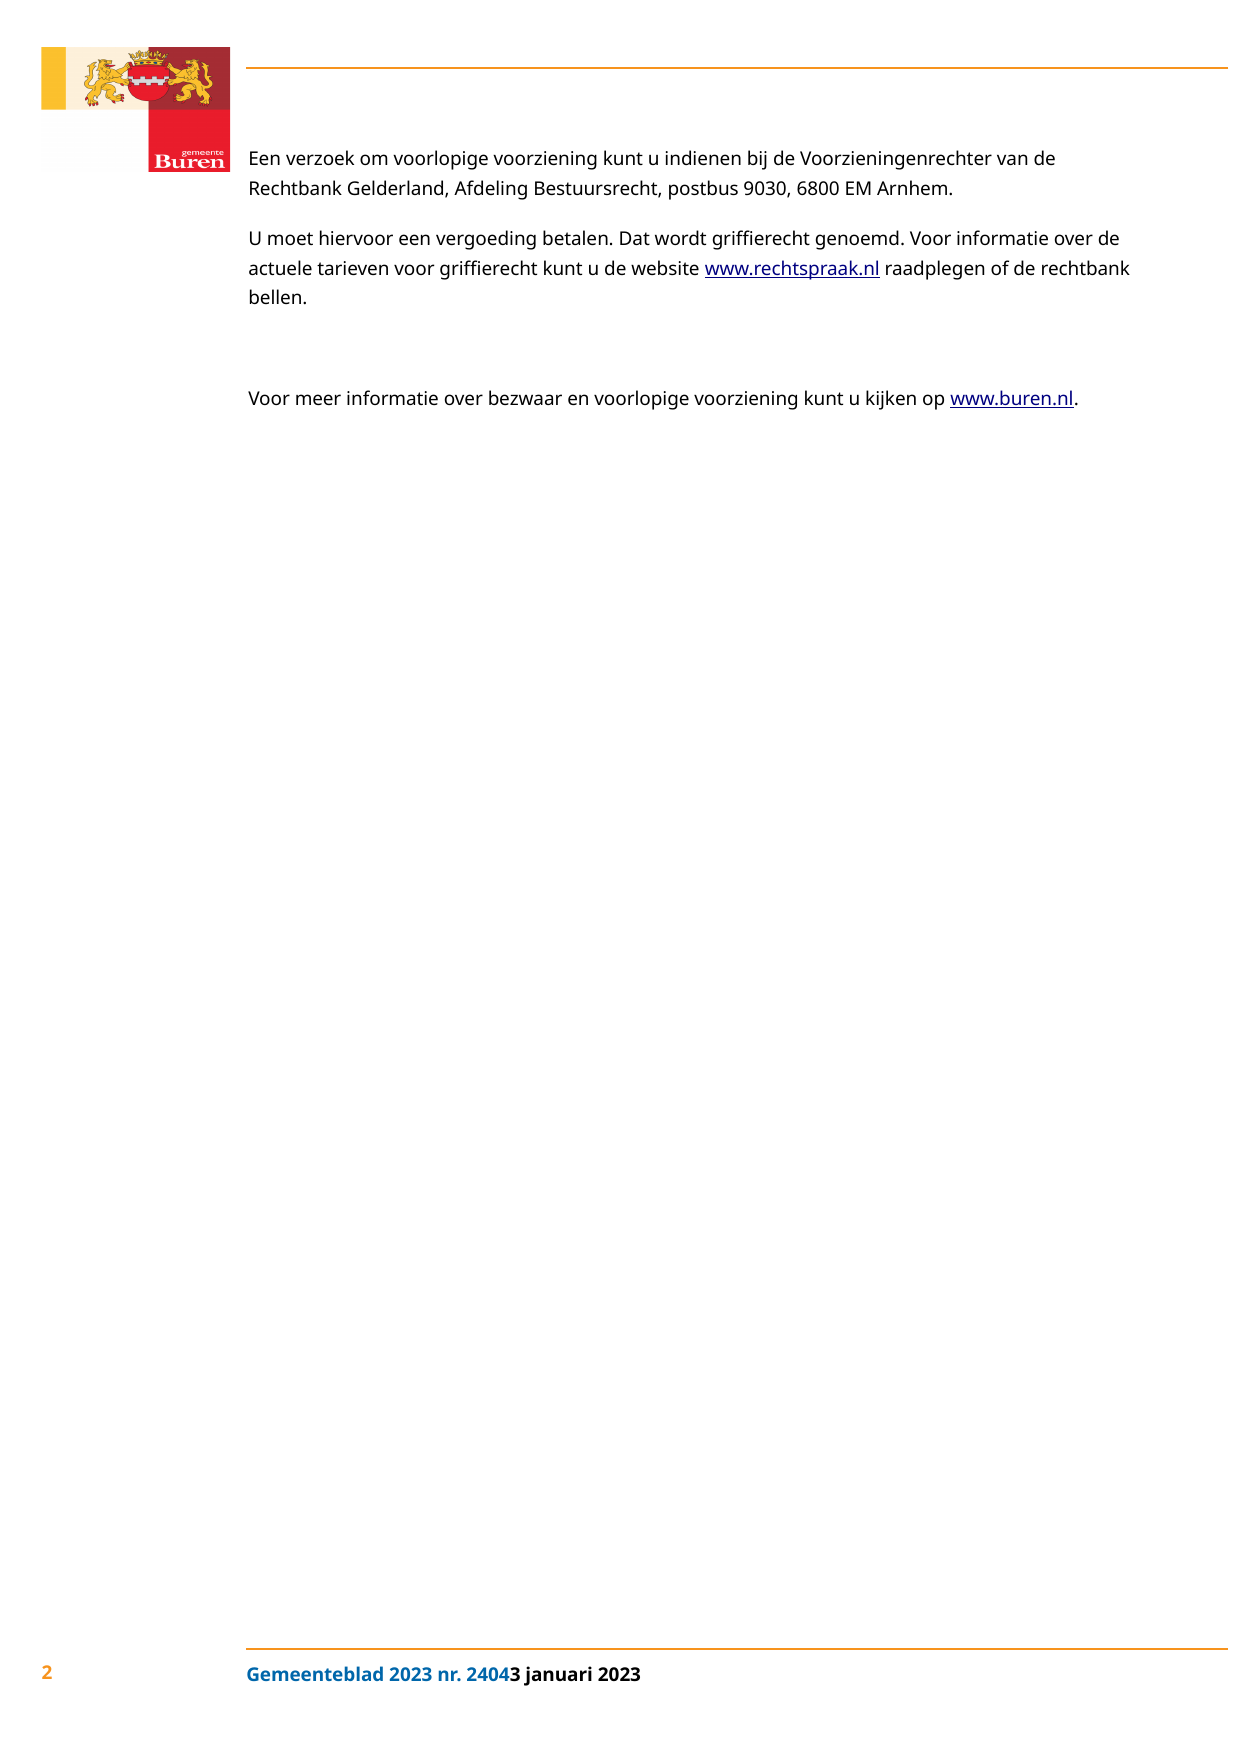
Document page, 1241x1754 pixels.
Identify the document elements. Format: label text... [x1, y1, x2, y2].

text Een verzoek om voorlopige voorziening kunt u indienen bij de Voorzieningenrechter van de Rechtbank Gelderland, Afdeling Bestuursrecht, postbus 9030, 6800 EM Arnhem. [248, 145, 1152, 201]
text Voor meer informatie over bezwaar en voorlopige voorziening kunt u kijken op www.buren.nl. [248, 385, 1152, 411]
picture [41, 47, 231, 172]
text U moet hiervoor een vergoeding betalen. Dat wordt griffierecht genoemd. Voor informatie over de actuele tarieven voor griffierecht kunt u de website www.rechtspraak.nl raadplegen of de rechtbank bellen. [248, 225, 1152, 310]
